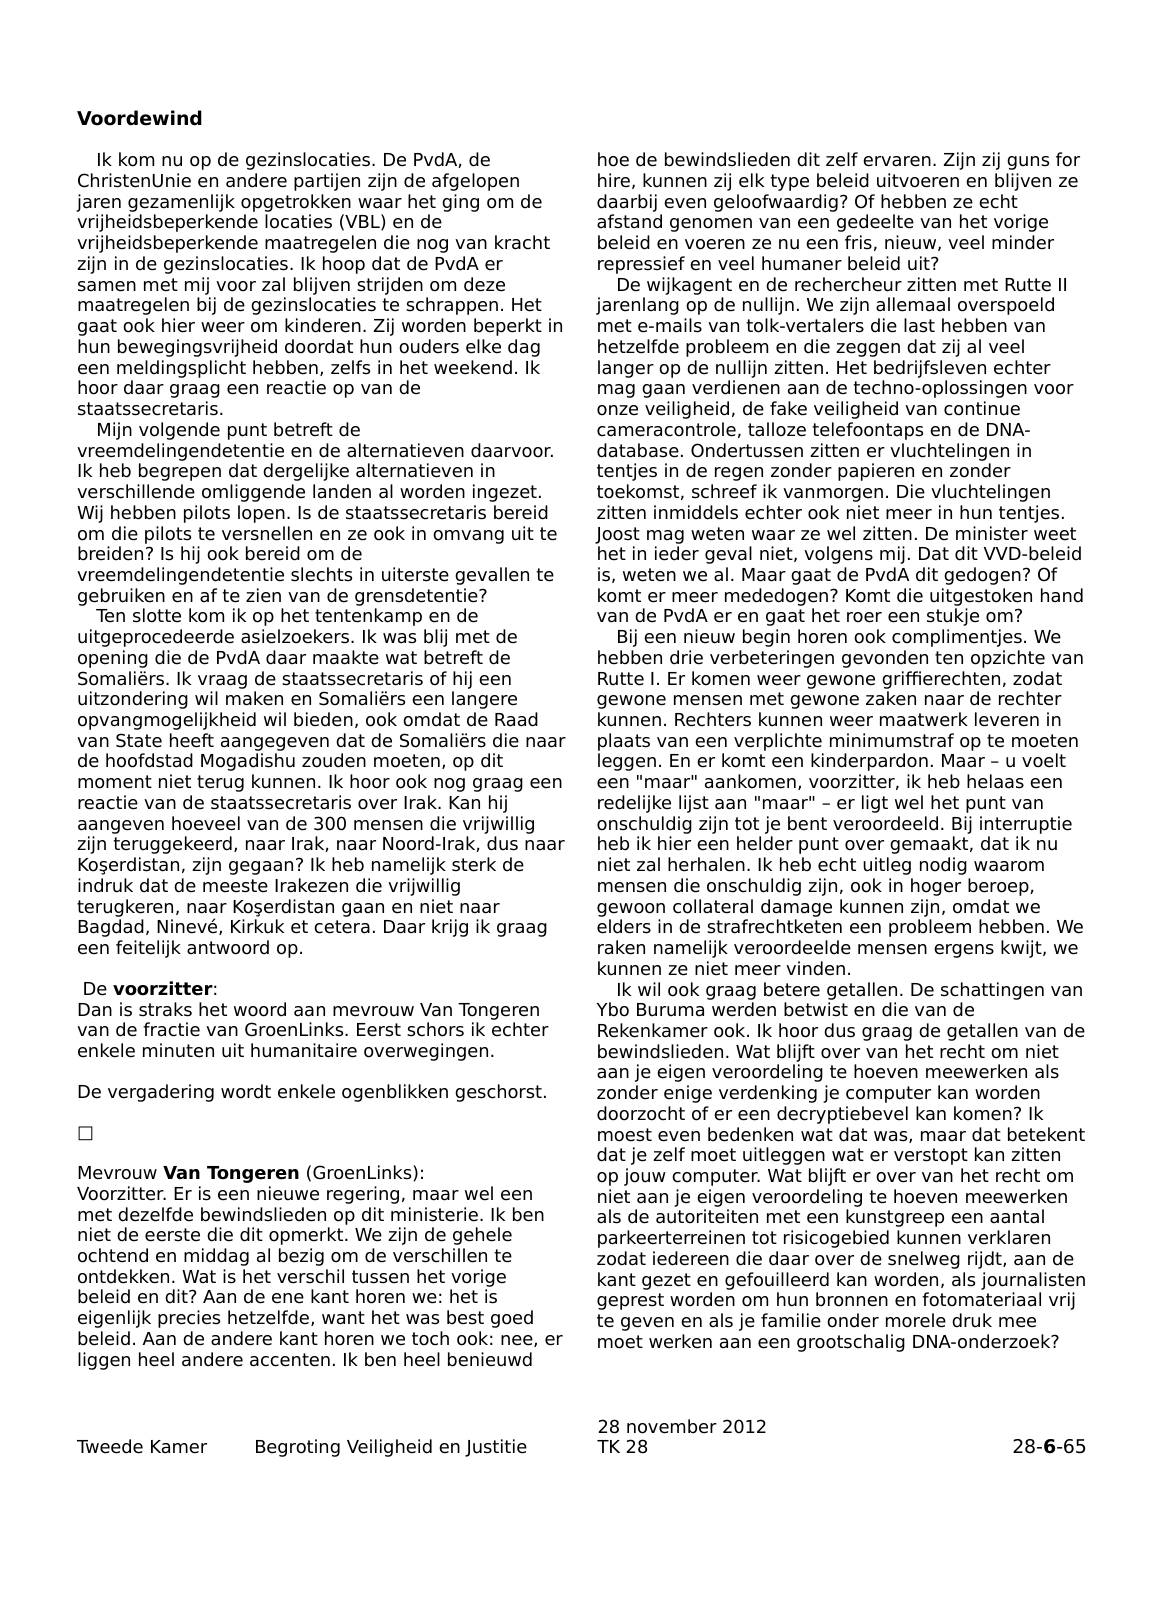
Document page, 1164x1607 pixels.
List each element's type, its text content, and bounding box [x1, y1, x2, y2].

text hoe de bewindslieden dit zelf ervaren. Zijn zij guns for hire, kunnen zij elk type beleid uitvoeren en blijven ze daarbij even geloofwaardig? Of hebben ze echt afstand genomen van een gedeelte van het vorige beleid en voeren ze nu een fris, nieuw, veel minder repressief en veel humaner beleid uit? [596, 150, 1087, 274]
text □ [77, 1122, 567, 1143]
text Mijn volgende punt betreft de vreemdelingendetentie en de alternatieven daarvoor. Ik heb begrepen dat dergelijke alternatieven in verschillende omliggende landen al worden ingezet. Wij hebben pilots lopen. Is de staatssecretaris bereid om die pilots te versnellen en ze ook in omvang uit te breiden? Is hij ook bereid om de vreemdelingendetentie slechts in uiterste gevallen te gebruiken en af te zien van de grensdetentie? [77, 420, 567, 606]
text Mevrouw Van Tongeren (GroenLinks): [77, 1163, 567, 1184]
text Dan is straks het woord aan mevrouw Van Tongeren van de fractie van GroenLinks. Eerst schors ik echter enkele minuten uit humanitaire overwegingen. [77, 999, 567, 1062]
text De voorzitter: [77, 979, 567, 999]
text Voorzitter. Er is een nieuwe regering, maar wel een met dezelfde bewindslieden op dit ministerie. Ik ben niet de eerste die dit opmerkt. We zijn de gehele ochtend en middag al bezig om de verschillen te ontdekken. Wat is het verschil tussen het vorige beleid en dit? Aan de ene kant horen we: het is eigenlijk precies hetzelfde, want het was best goed beleid. Aan de andere kant horen we toch ook: nee, er liggen heel andere accenten. Ik ben heel benieuwd [77, 1184, 567, 1370]
text Bij een nieuw begin horen ook complimentjes. We hebben drie verbeteringen gevonden ten opzichte van Rutte I. Er komen weer gewone griffierechten, zodat gewone mensen met gewone zaken naar de rechter kunnen. Rechters kunnen weer maatwerk leveren in plaats van een verplichte minimumstraf op te moeten leggen. En er komt een kinderpardon. Maar – u voelt een "maar" aankomen, voorzitter, ik heb helaas een redelijke lijst aan "maar" – er ligt wel het punt van onschuldig zijn tot je bent veroordeeld. Bij interruptie heb ik hier een helder punt over gemaakt, dat ik nu niet zal herhalen. Ik heb echt uitleg nodig waarom mensen die onschuldig zijn, ook in hoger beroep, gewoon collateral damage kunnen zijn, omdat we elders in de strafrechtketen een probleem hebben. We raken namelijk veroordeelde mensen ergens kwijt, we kunnen ze niet meer vinden. [596, 627, 1087, 979]
text De vergadering wordt enkele ogenblikken geschorst. [77, 1082, 567, 1102]
text Ik wil ook graag betere getallen. De schattingen van Ybo Buruma werden betwist en die van de Rekenkamer ook. Ik hoor dus graag de getallen van de bewindslieden. Wat blijft over van het recht om niet aan je eigen veroordeling te hoeven meewerken als zonder enige verdenking je computer kan worden doorzocht of er een decryptiebevel kan komen? Ik moest even bedenken wat dat was, maar dat betekent dat je zelf moet uitleggen wat er verstopt kan zitten op jouw computer. Wat blijft er over van het recht om niet aan je eigen veroordeling te hoeven meewerken als de autoriteiten met een kunstgreep een aantal parkeerterreinen tot risicogebied kunnen verklaren zodat iedereen die daar over de snelweg rijdt, aan de kant gezet en gefouilleerd kan worden, als journalisten geprest worden om hun bronnen en fotomateriaal vrij te geven en als je familie onder morele druk mee moet werken aan een grootschalig DNA-onderzoek? [596, 979, 1087, 1352]
text Ten slotte kom ik op het tentenkamp en de uitgeprocedeerde asielzoekers. Ik was blij met de opening die de PvdA daar maakte wat betreft de Somaliërs. Ik vraag de staatssecretaris of hij een uitzondering wil maken en Somaliërs een langere opvangmogelijkheid wil bieden, ook omdat de Raad van State heeft aangegeven dat de Somaliërs die naar de hoofdstad Mogadishu zouden moeten, op dit moment niet terug kunnen. Ik hoor ook nog graag een reactie van de staatssecretaris over Irak. Kan hij aangeven hoeveel van de 300 mensen die vrijwillig zijn teruggekeerd, naar Irak, naar Noord-Irak, dus naar Koşerdistan, zijn gegaan? Ik heb namelijk sterk de indruk dat de meeste Irakezen die vrijwillig terugkeren, naar Koşerdistan gaan en niet naar Bagdad, Ninevé, Kirkuk et cetera. Daar krijg ik graag een feitelijk antwoord op. [77, 606, 567, 959]
text De wijkagent en de rechercheur zitten met Rutte II jarenlang op de nullijn. We zijn allemaal overspoeld met e-mails van tolk-vertalers die last hebben van hetzelfde probleem en die zeggen dat zij al veel langer op de nullijn zitten. Het bedrijfsleven echter mag gaan verdienen aan de techno-oplossingen voor onze veiligheid, de fake veiligheid van continue cameracontrole, talloze telefoontaps en de DNA-database. Ondertussen zitten er vluchtelingen in tentjes in de regen zonder papieren en zonder toekomst, schreef ik vanmorgen. Die vluchtelingen zitten inmiddels echter ook niet meer in hun tentjes. Joost mag weten waar ze wel zitten. De minister weet het in ieder geval niet, volgens mij. Dat dit VVD-beleid is, weten we al. Maar gaat de PvdA dit gedogen? Of komt er meer mededogen? Komt die uitgestoken hand van de PvdA er en gaat het roer een stukje om? [596, 274, 1087, 627]
text Ik kom nu op de gezinslocaties. De PvdA, de ChristenUnie en andere partijen zijn de afgelopen jaren gezamenlijk opgetrokken waar het ging om de vrijheidsbeperkende locaties (VBL) en de vrijheidsbeperkende maatregelen die nog van kracht zijn in de gezinslocaties. Ik hoop dat de PvdA er samen met mij voor zal blijven strijden om deze maatregelen bij de gezinslocaties te schrappen. Het gaat ook hier weer om kinderen. Zij worden beperkt in hun bewegingsvrijheid doordat hun ouders elke dag een meldingsplicht hebben, zelfs in het weekend. Ik hoor daar graag een reactie op van de staatssecretaris. [77, 150, 567, 420]
